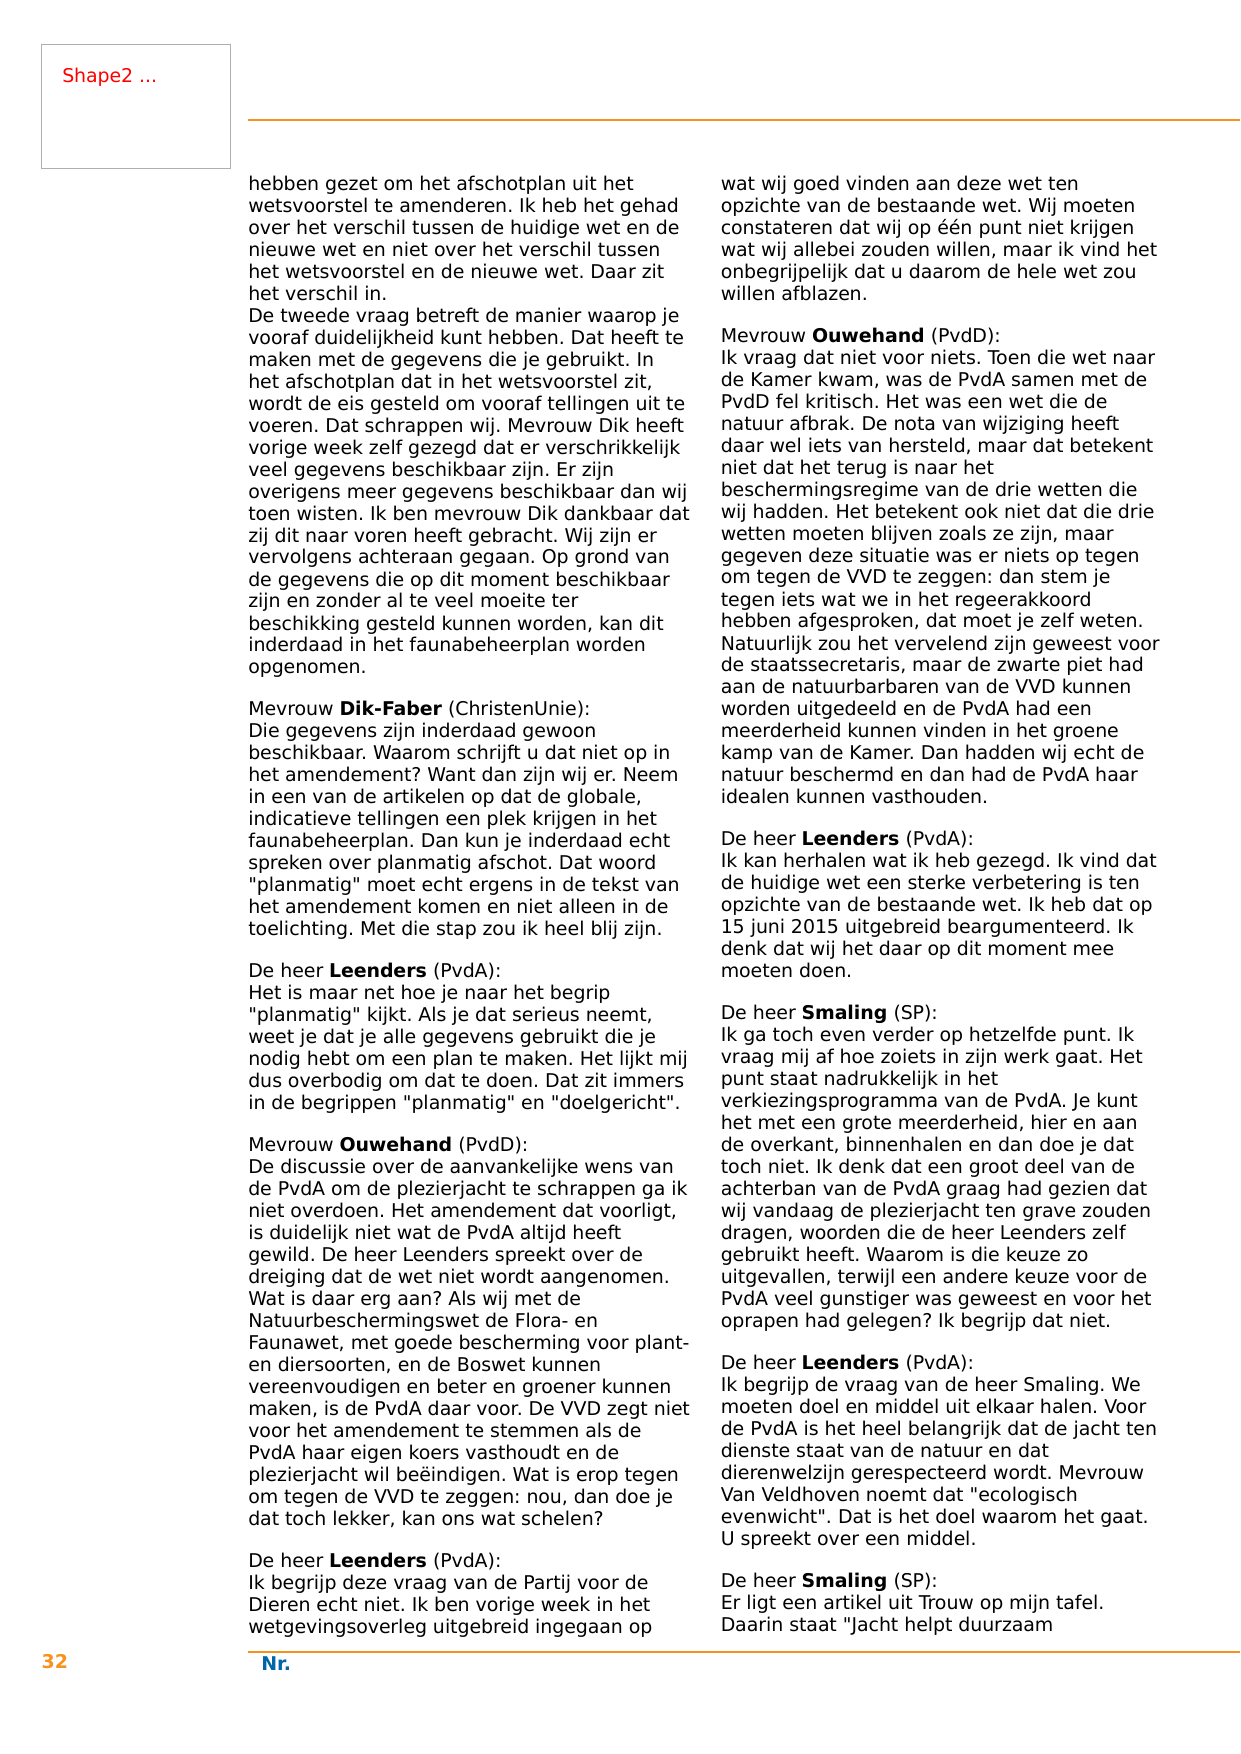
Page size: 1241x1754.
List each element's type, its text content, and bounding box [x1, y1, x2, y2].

text De tweede vraag betreft de manier waarop je vooraf duidelijkheid kunt hebben. Dat heeft te maken met de gegevens die je gebruikt. In het afschotplan dat in het wetsvoorstel zit, wordt de eis gesteld om vooraf tellingen uit te voeren. Dat schrappen wij. Mevrouw Dik heeft vorige week zelf gezegd dat er verschrikkelijk veel gegevens beschikbaar zijn. Er zijn overigens meer gegevens beschikbaar dan wij toen wisten. Ik ben mevrouw Dik dankbaar dat zij dit naar voren heeft gebracht. Wij zijn er vervolgens achteraan gegaan. Op grond van de gegevens die op dit moment beschikbaar zijn en zonder al te veel moeite ter beschikking gesteld kunnen worden, kan dit inderdaad in het faunabeheerplan worden opgenomen. [248, 305, 691, 678]
text Er ligt een artikel uit Trouw op mijn tafel. Daarin staat "Jacht helpt duurzaam [721, 1592, 1163, 1636]
text Ik begrijp de vraag van de heer Smaling. We moeten doel en middel uit elkaar halen. Voor de PvdA is het heel belangrijk dat de jacht ten dienste staat van de natuur en dat dierenwelzijn gerespecteerd wordt. Mevrouw Van Veldhoven noemt dat "ecologisch evenwicht". Dat is het doel waarom het gaat. U spreekt over een middel. [721, 1374, 1163, 1549]
text Mevrouw Dik-Faber (ChristenUnie): [248, 698, 691, 720]
text hebben gezet om het afschotplan uit het wetsvoorstel te amenderen. Ik heb het gehad over het verschil tussen de huidige wet en de nieuwe wet en niet over het verschil tussen het wetsvoorstel en de nieuwe wet. Daar zit het verschil in. [248, 173, 691, 305]
text Ik begrijp deze vraag van de Partij voor de Dieren echt niet. Ik ben vorige week in het wetgevingsoverleg uitgebreid ingegaan op [248, 1572, 691, 1637]
text Ik kan herhalen wat ik heb gezegd. Ik vind dat de huidige wet een sterke verbetering is ten opzichte van de bestaande wet. Ik heb dat op 15 juni 2015 uitgebreid beargumenteerd. Ik denk dat wij het daar op dit moment mee moeten doen. [721, 850, 1163, 982]
text Die gegevens zijn inderdaad gewoon beschikbaar. Waarom schrijft u dat niet op in het amendement? Want dan zijn wij er. Neem in een van de artikelen op dat de globale, indicatieve tellingen een plek krijgen in het faunabeheerplan. Dan kun je inderdaad echt spreken over planmatig afschot. Dat woord "planmatig" moet echt ergens in de tekst van het amendement komen en niet alleen in de toelichting. Met die stap zou ik heel blij zijn. [248, 720, 691, 940]
text Het is maar net hoe je naar het begrip "planmatig" kijkt. Als je dat serieus neemt, weet je dat je alle gegevens gebruikt die je nodig hebt om een plan te maken. Het lijkt mij dus overbodig om dat te doen. Dat zit immers in de begrippen "planmatig" en "doelgericht". [248, 982, 691, 1114]
text Ik vraag dat niet voor niets. Toen die wet naar de Kamer kwam, was de PvdA samen met de PvdD fel kritisch. Het was een wet die de natuur afbrak. De nota van wijziging heeft daar wel iets van hersteld, maar dat betekent niet dat het terug is naar het beschermingsregime van de drie wetten die wij hadden. Het betekent ook niet dat die drie wetten moeten blijven zoals ze zijn, maar gegeven deze situatie was er niets op tegen om tegen de VVD te zeggen: dan stem je tegen iets wat we in het regeerakkoord hebben afgesproken, dat moet je zelf weten. Natuurlijk zou het vervelend zijn geweest voor de staatssecretaris, maar de zwarte piet had aan de natuurbarbaren van de VVD kunnen worden uitgedeeld en de PvdA had een meerderheid kunnen vinden in het groene kamp van de Kamer. Dan hadden wij echt de natuur beschermd en dan had de PvdA haar idealen kunnen vasthouden. [721, 347, 1163, 808]
text De heer Smaling (SP): [721, 1569, 1163, 1592]
text De discussie over de aanvankelijke wens van de PvdA om de plezierjacht te schrappen ga ik niet overdoen. Het amendement dat voorligt, is duidelijk niet wat de PvdA altijd heeft gewild. De heer Leenders spreekt over de dreiging dat de wet niet wordt aangenomen. Wat is daar erg aan? Als wij met de Natuurbeschermingswet de Flora- en Faunawet, met goede bescherming voor plant- en diersoorten, en de Boswet kunnen vereenvoudigen en beter en groener kunnen maken, is de PvdA daar voor. De VVD zegt niet voor het amendement te stemmen als de PvdA haar eigen koers vasthoudt en de plezierjacht wil beëindigen. Wat is erop tegen om tegen de VVD te zeggen: nou, dan doe je dat toch lekker, kan ons wat schelen? [248, 1156, 691, 1529]
text De heer Leenders (PvdA): [248, 1549, 691, 1572]
text Ik ga toch even verder op hetzelfde punt. Ik vraag mij af hoe zoiets in zijn werk gaat. Het punt staat nadrukkelijk in het verkiezingsprogramma van de PvdA. Je kunt het met een grote meerderheid, hier en aan de overkant, binnenhalen en dan doe je dat toch niet. Ik denk dat een groot deel van de achterban van de PvdA graag had gezien dat wij vandaag de plezierjacht ten grave zouden dragen, woorden die de heer Leenders zelf gebruikt heeft. Waarom is die keuze zo uitgevallen, terwijl een andere keuze voor de PvdA veel gunstiger was geweest en voor het oprapen had gelegen? Ik begrijp dat niet. [721, 1024, 1163, 1332]
text De heer Smaling (SP): [721, 1002, 1163, 1024]
text Mevrouw Ouwehand (PvdD): [248, 1134, 691, 1156]
text wat wij goed vinden aan deze wet ten opzichte van de bestaande wet. Wij moeten constateren dat wij op één punt niet krijgen wat wij allebei zouden willen, maar ik vind het onbegrijpelijk dat u daarom de hele wet zou willen afblazen. [721, 173, 1163, 305]
text De heer Leenders (PvdA): [721, 828, 1163, 850]
text De heer Leenders (PvdA): [721, 1352, 1163, 1374]
text De heer Leenders (PvdA): [248, 960, 691, 982]
text Mevrouw Ouwehand (PvdD): [721, 325, 1163, 347]
